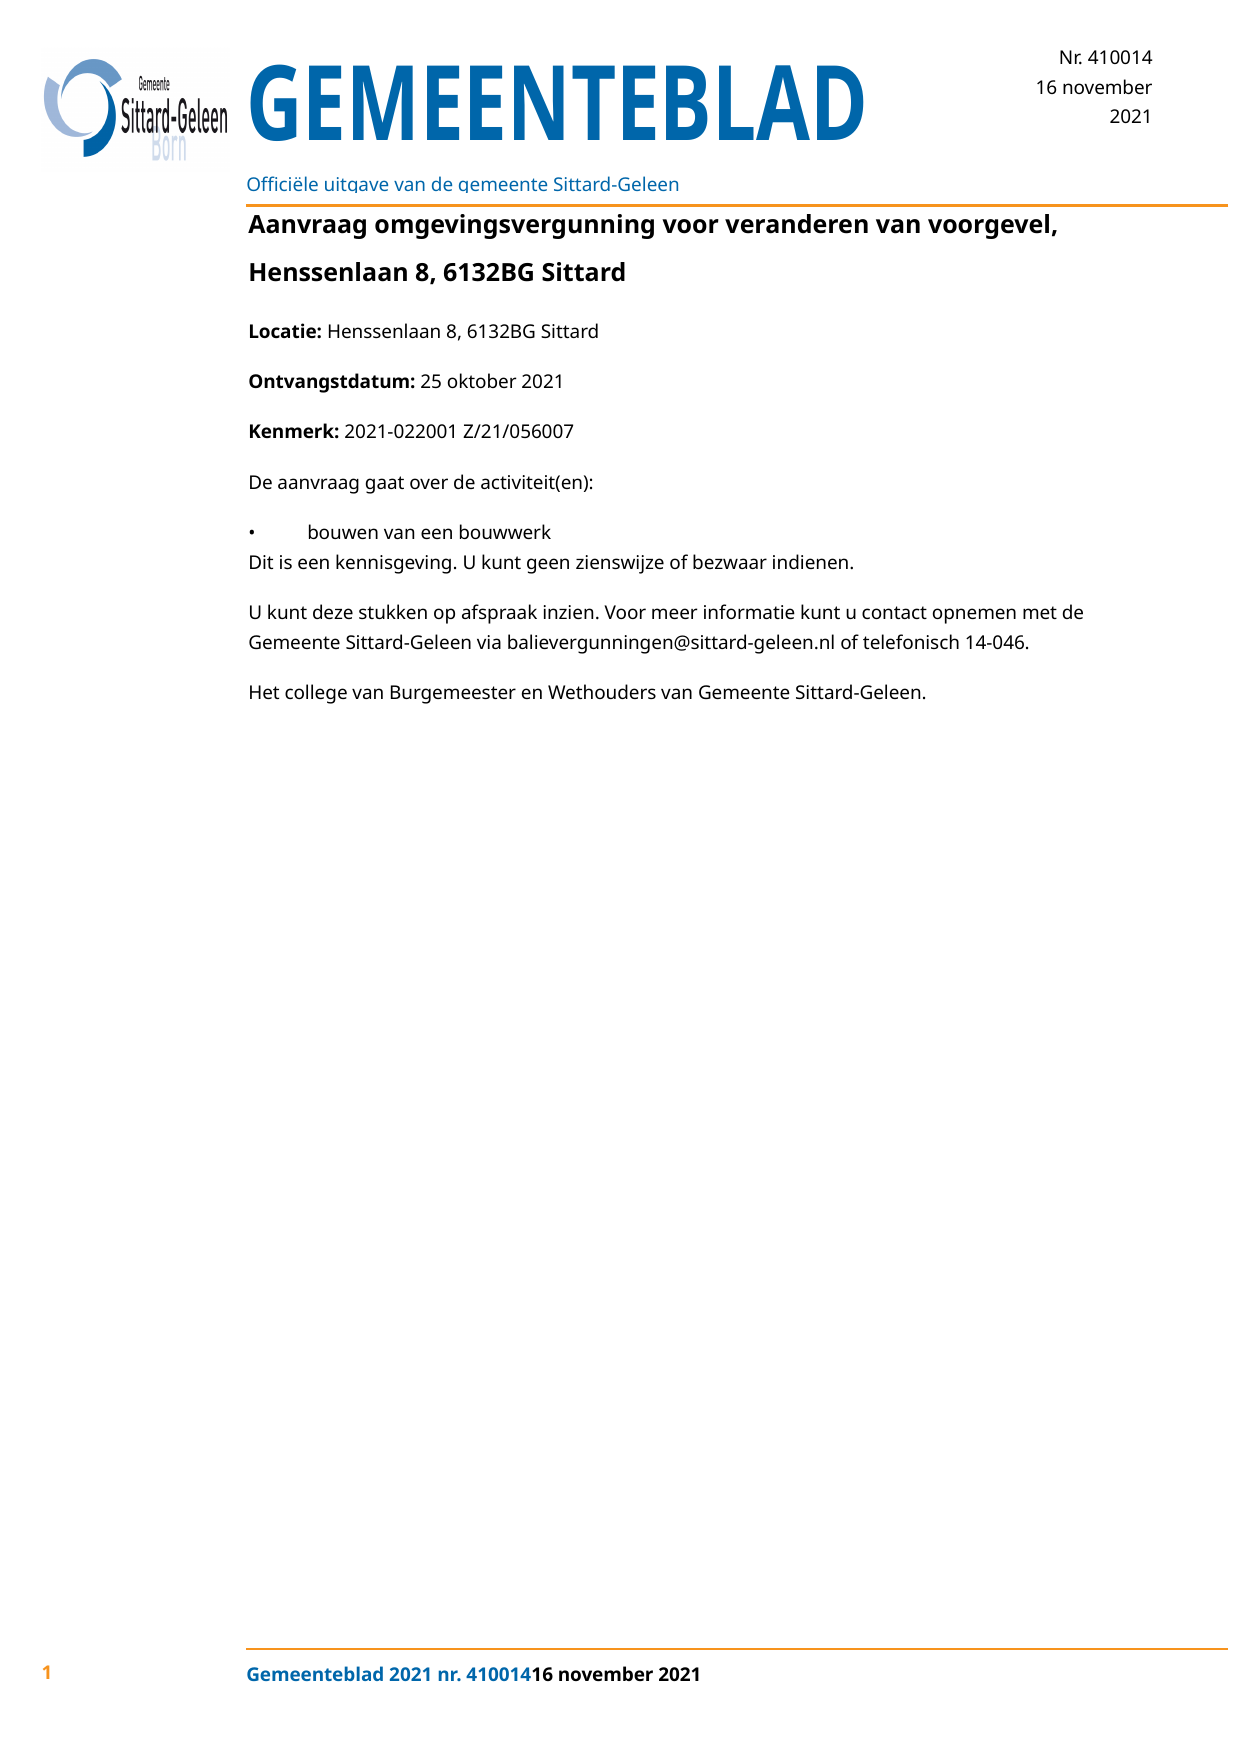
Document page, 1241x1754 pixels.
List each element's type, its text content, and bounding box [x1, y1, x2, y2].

picture [41, 47, 231, 172]
list bouwen van een bouwwerk [248, 519, 1152, 545]
text Aanvraag omgevingsvergunning voor veranderen van voorgevel, Henssenlaan 8, 6132BG Sittard [248, 207, 1152, 288]
text Ontvangstdatum: 25 oktober 2021 [248, 368, 1152, 394]
text Kenmerk: 2021-022001 Z/21/056007 [248, 419, 1152, 444]
text U kunt deze stukken op afspraak inzien. Voor meer informatie kunt u contact opnemen met de Gemeente Sittard-Geleen via balievergunningen@sittard-geleen.nl of telefonisch 14-046. [248, 599, 1152, 655]
text De aanvraag gaat over de activiteit(en): [248, 469, 1152, 495]
text Het college van Burgemeester en Wethouders van Gemeente Sittard-Geleen. [248, 679, 1152, 705]
text Dit is een kennisgeving. U kunt geen zienswijze of bezwaar indienen. [248, 549, 1152, 575]
text Locatie: Henssenlaan 8, 6132BG Sittard [248, 318, 1152, 344]
